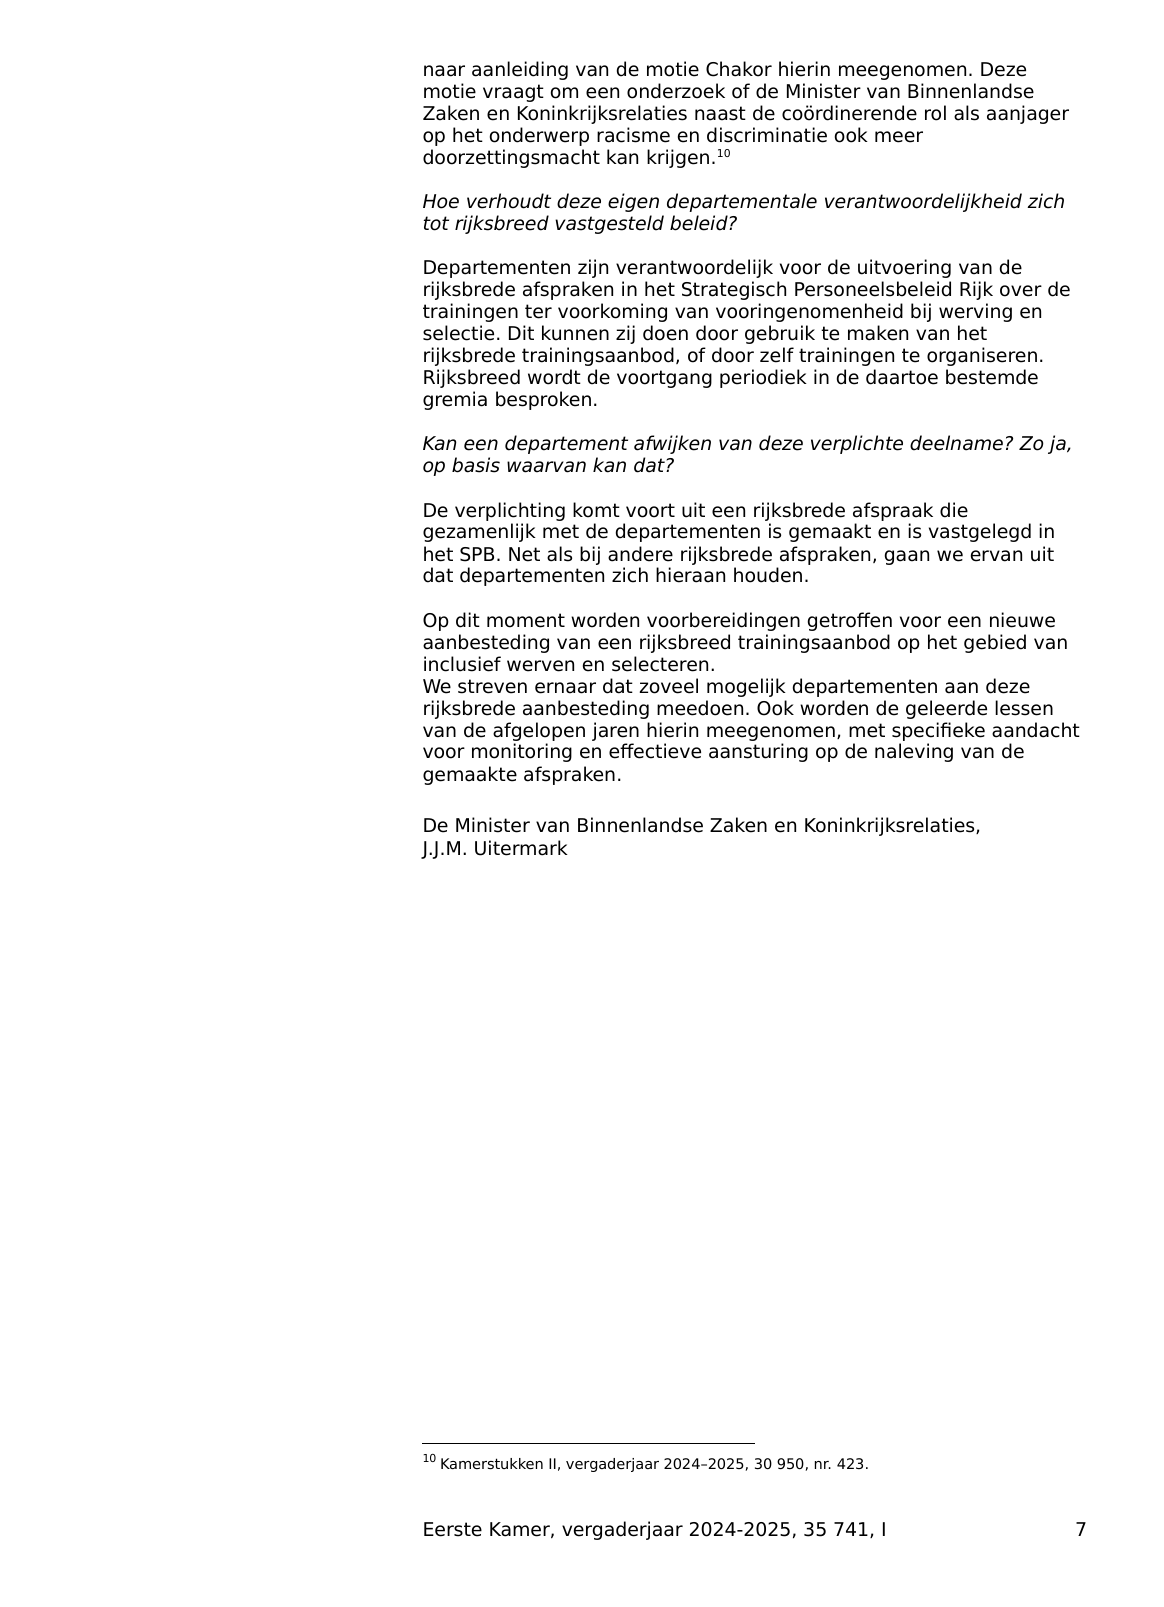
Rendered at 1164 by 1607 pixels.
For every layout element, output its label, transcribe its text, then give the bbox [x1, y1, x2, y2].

text We streven ernaar dat zoveel mogelijk departementen aan deze rijksbrede aanbesteding meedoen. Ook worden de geleerde lessen van de afgelopen jaren hierin meegenomen, met specifieke aandacht voor monitoring en effectieve aansturing op de naleving van de gemaakte afspraken. [422, 676, 1087, 785]
text Departementen zijn verantwoordelijk voor de uitvoering van de rijksbrede afspraken in het Strategisch Personeelsbeleid Rijk over de trainingen ter voorkoming van vooringenomenheid bij werving en selectie. Dit kunnen zij doen door gebruik te maken van het rijksbrede trainingsaanbod, of door zelf trainingen te organiseren. Rijksbreed wordt de voortgang periodiek in de daartoe bestemde gremia besproken. [422, 257, 1087, 411]
text De Minister van Binnenlandse Zaken en Koninkrijksrelaties, J.J.M. Uitermark [422, 815, 1087, 859]
text Kamerstukken II, vergaderjaar 2024–2025, 30 950, nr. 423. [422, 1452, 1087, 1474]
text Op dit moment worden voorbereidingen getroffen voor een nieuwe aanbesteding van een rijksbreed trainingsaanbod op het gebied van inclusief werven en selecteren. [422, 609, 1087, 676]
text Kan een departement afwijken van deze verplichte deelname? Zo ja, op basis waarvan kan dat? [422, 433, 1087, 477]
text Hoe verhoudt deze eigen departementale verantwoordelijkheid zich tot rijksbreed vastgesteld beleid? [422, 191, 1087, 235]
text naar aanleiding van de motie Chakor hierin meegenomen. Deze motie vraagt om een onderzoek of de Minister van Binnenlandse Zaken en Koninkrijksrelaties naast de coördinerende rol als aanjager op het onderwerp racisme en discriminatie ook meer doorzettingsmacht kan krijgen. [422, 59, 1087, 169]
text De verplichting komt voort uit een rijksbrede afspraak die gezamenlijk met de departementen is gemaakt en is vastgelegd in het SPB. Net als bij andere rijksbrede afspraken, gaan we ervan uit dat departementen zich hieraan houden. [422, 499, 1087, 587]
